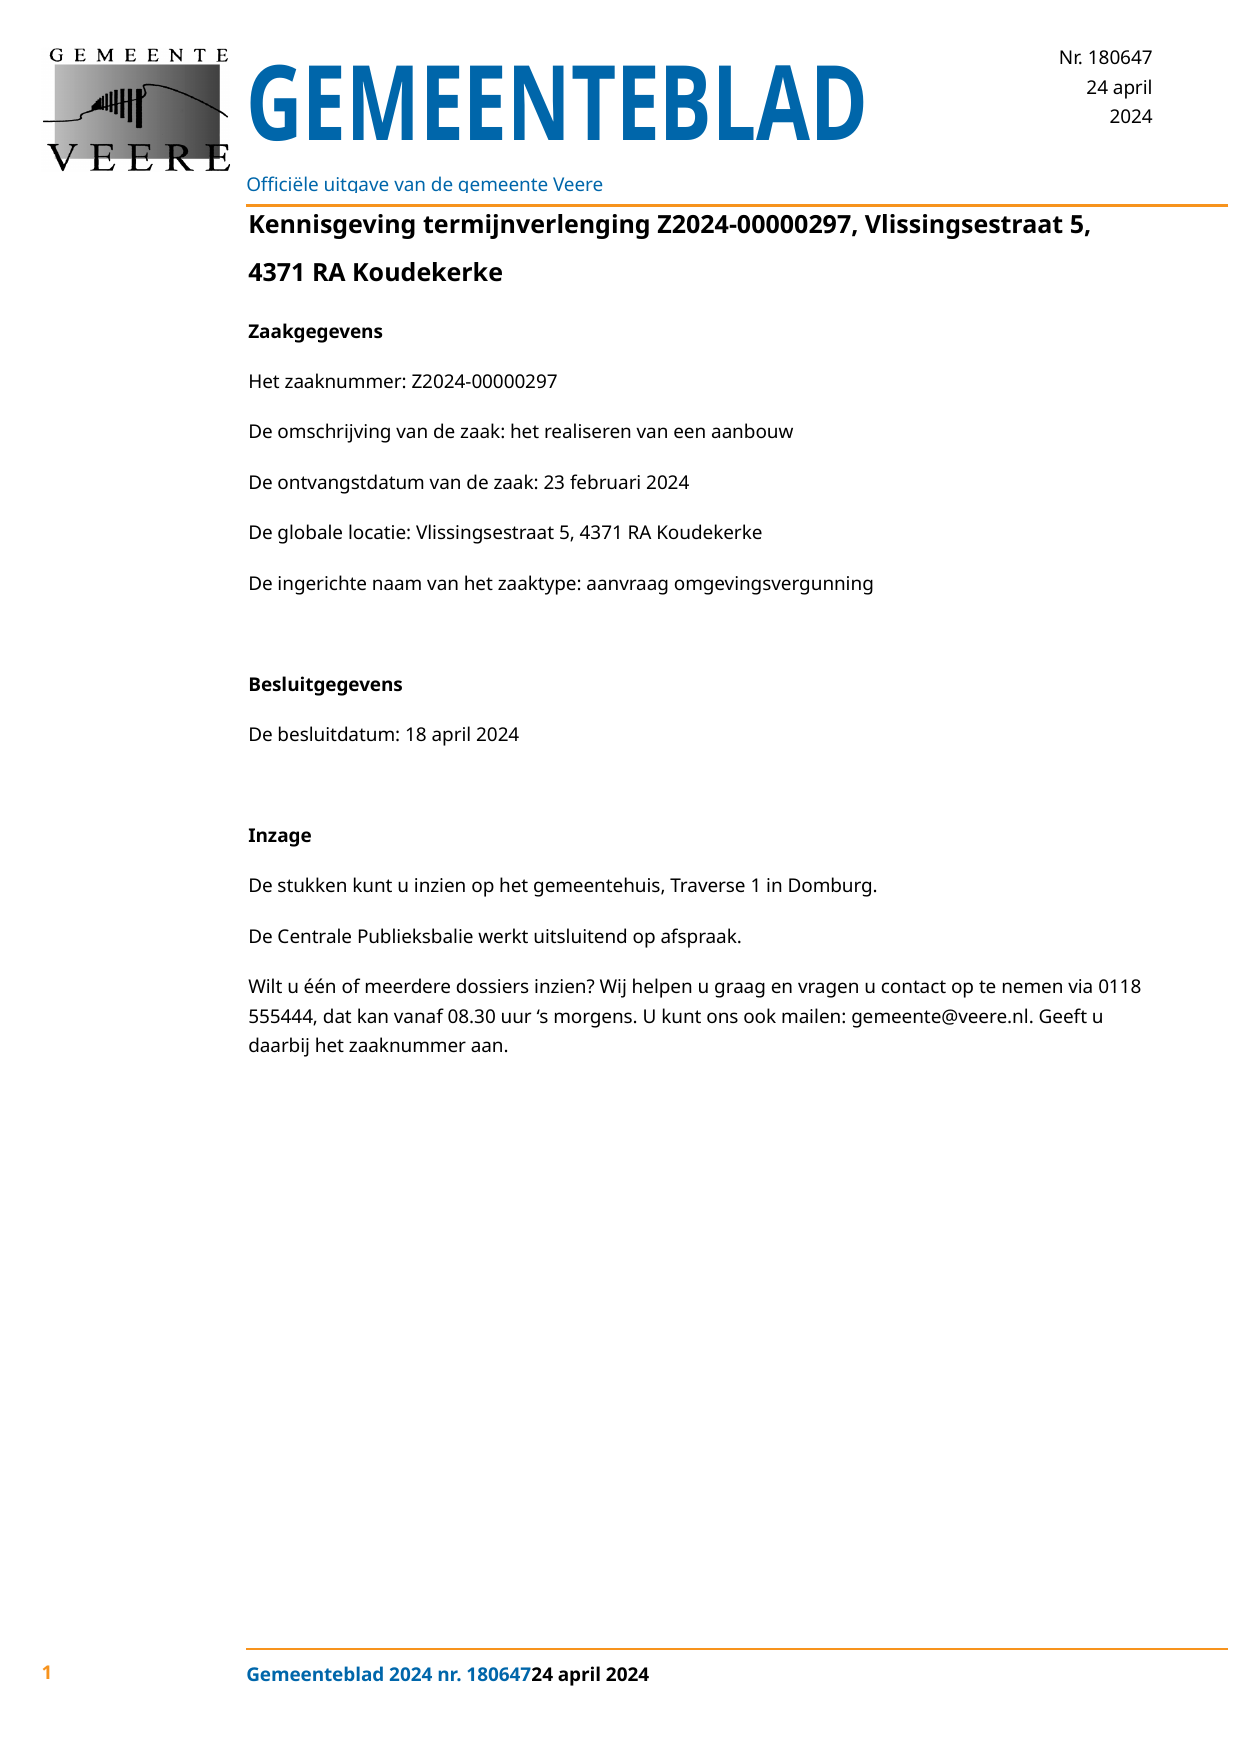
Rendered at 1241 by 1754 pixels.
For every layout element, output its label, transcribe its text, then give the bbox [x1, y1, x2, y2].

text De stukken kunt u inzien op het gemeentehuis, Traverse 1 in Domburg. [248, 872, 1152, 898]
picture [41, 47, 231, 172]
text De besluitdatum: 18 april 2024 [248, 721, 1152, 747]
text Inzage [248, 822, 1152, 848]
text Het zaaknummer: Z2024-00000297 [248, 368, 1152, 394]
text De Centrale Publieksbalie werkt uitsluitend op afspraak. [248, 923, 1152, 949]
text Besluitgegevens [248, 671, 1152, 697]
text De ingerichte naam van het zaaktype: aanvraag omgevingsvergunning [248, 570, 1152, 596]
text De globale locatie: Vlissingsestraat 5, 4371 RA Koudekerke [248, 519, 1152, 545]
text Wilt u één of meerdere dossiers inzien? Wij helpen u graag en vragen u contact op te nemen via 0118 555444, dat kan vanaf 08.30 uur ‘s morgens. U kunt ons ook mailen: gemeente@veere.nl. Geeft u daarbij het zaaknummer aan. [248, 973, 1152, 1058]
text De ontvangstdatum van de zaak: 23 februari 2024 [248, 469, 1152, 495]
text Zaakgegevens [248, 318, 1152, 344]
text De omschrijving van de zaak: het realiseren van een aanbouw [248, 419, 1152, 444]
text Kennisgeving termijnverlenging Z2024-00000297, Vlissingsestraat 5, 4371 RA Koudekerke [248, 207, 1152, 288]
